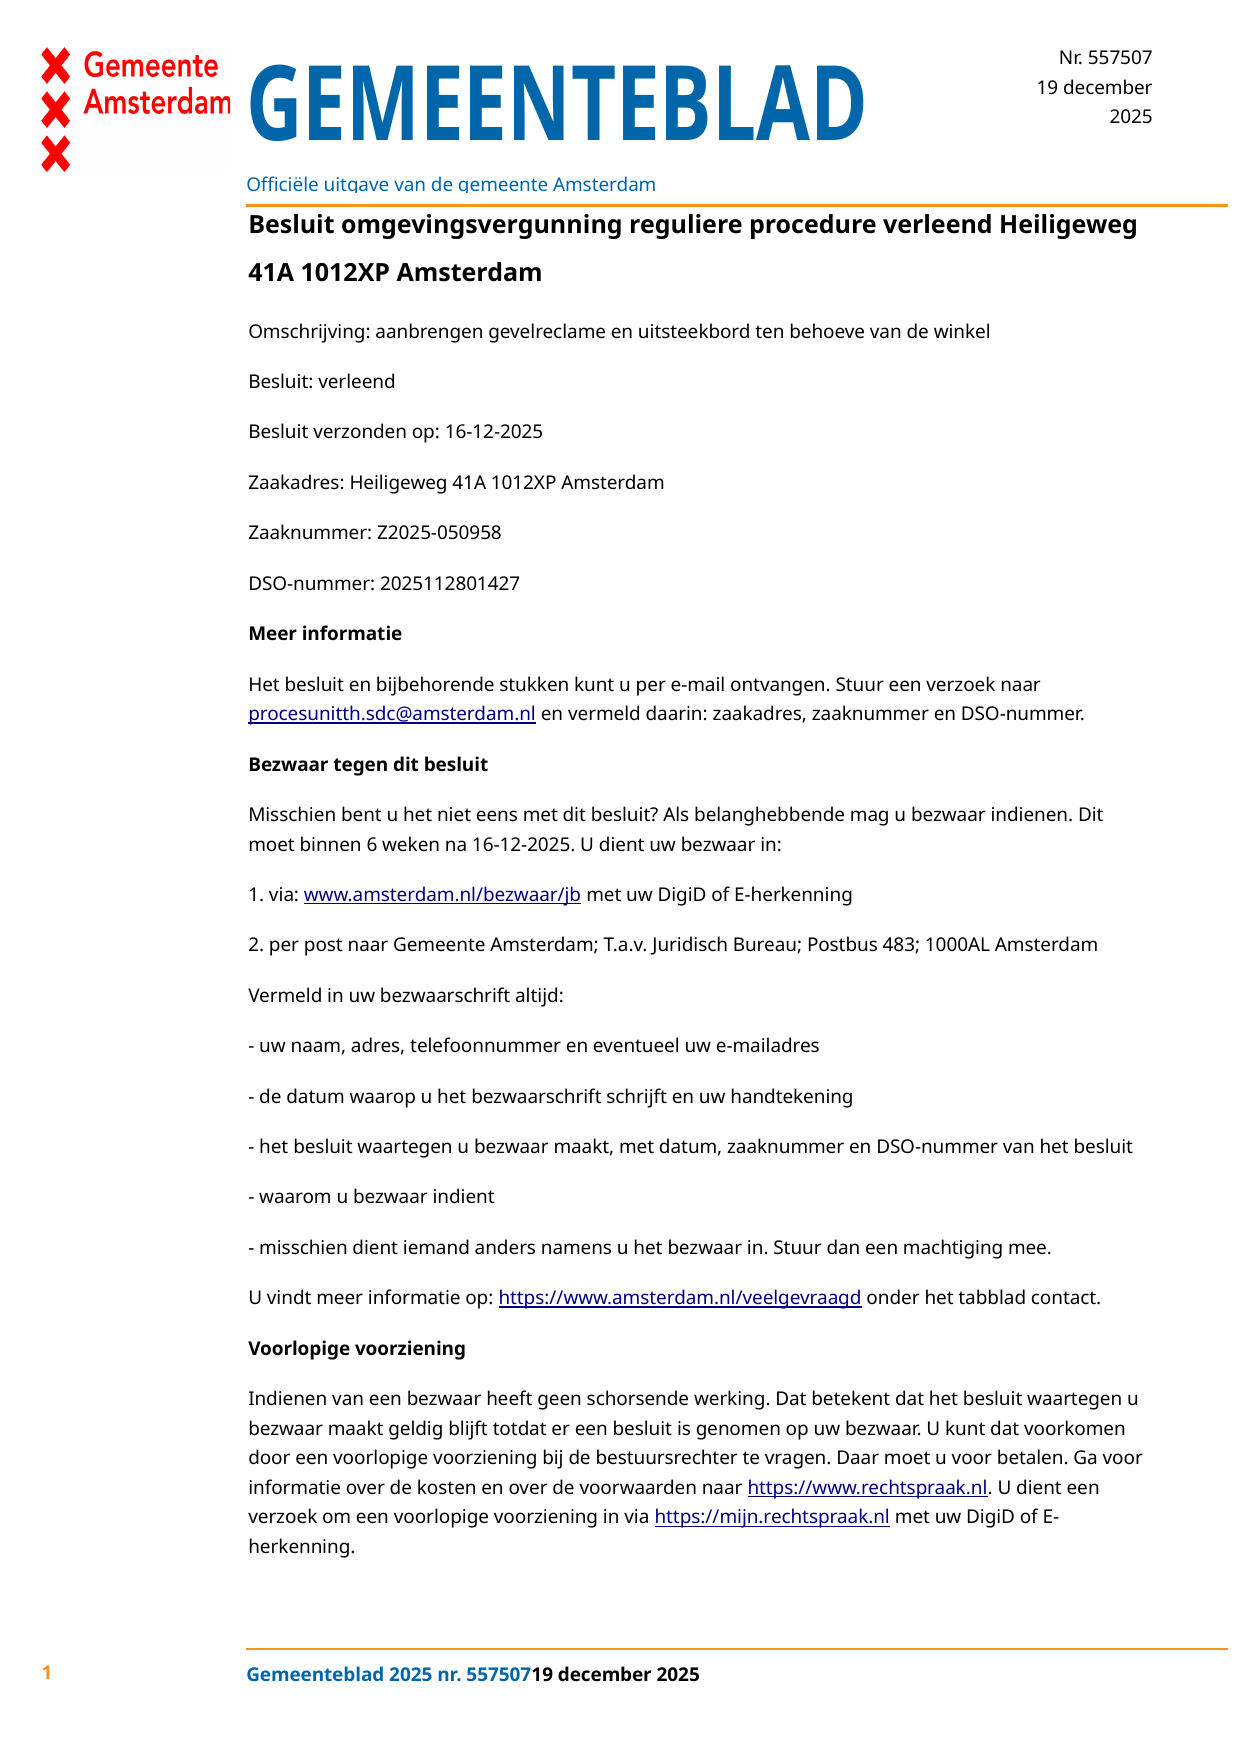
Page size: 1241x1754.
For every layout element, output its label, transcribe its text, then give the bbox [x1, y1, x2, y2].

text Bezwaar tegen dit besluit [248, 751, 1152, 777]
text - misschien dient iemand anders namens u het bezwaar in. Stuur dan een machtiging mee. [248, 1234, 1152, 1260]
text Het besluit en bijbehorende stukken kunt u per e-mail ontvangen. Stuur een verzoek naar procesunitth.sdc@amsterdam.nl en vermeld daarin: zaakadres, zaaknummer en DSO-nummer. [248, 671, 1152, 726]
text - waarom u bezwaar indient [248, 1184, 1152, 1209]
text Omschrijving: aanbrengen gevelreclame en uitsteekbord ten behoeve van de winkel [248, 318, 1152, 344]
text Vermeld in uw bezwaarschrift altijd: [248, 982, 1152, 1008]
text Meer informatie [248, 620, 1152, 646]
text DSO-nummer: 2025112801427 [248, 570, 1152, 596]
text U vindt meer informatie op: https://www.amsterdam.nl/veelgevraagd onder het tabblad contact. [248, 1284, 1152, 1310]
text Besluit omgevingsvergunning reguliere procedure verleend Heiligeweg 41A 1012XP Amsterdam [248, 207, 1152, 288]
text - uw naam, adres, telefoonnummer en eventueel uw e-mailadres [248, 1032, 1152, 1058]
text - de datum waarop u het bezwaarschrift schrijft en uw handtekening [248, 1083, 1152, 1109]
text Besluit: verleend [248, 368, 1152, 394]
text Besluit verzonden op: 16-12-2025 [248, 419, 1152, 444]
text Indienen van een bezwaar heeft geen schorsende werking. Dat betekent dat het besluit waartegen u bezwaar maakt geldig blijft totdat er een besluit is genomen op uw bezwaar. U kunt dat voorkomen door een voorlopige voorziening bij de bestuursrechter te vragen. Daar moet u voor betalen. Ga voor informatie over de kosten en over de voorwaarden naar https://www.rechtspraak.nl. U dient een verzoek om een voorlopige voorziening in via https://mijn.rechtspraak.nl met uw DigiD of E-herkenning. [248, 1385, 1152, 1559]
text Zaaknummer: Z2025-050958 [248, 519, 1152, 545]
text Voorlopige voorziening [248, 1335, 1152, 1361]
text - het besluit waartegen u bezwaar maakt, met datum, zaaknummer en DSO-nummer van het besluit [248, 1133, 1152, 1159]
text 1. via: www.amsterdam.nl/bezwaar/jb met uw DigiD of E-herkenning [248, 881, 1152, 907]
text 2. per post naar Gemeente Amsterdam; T.a.v. Juridisch Bureau; Postbus 483; 1000AL Amsterdam [248, 932, 1152, 957]
text Zaakadres: Heiligeweg 41A 1012XP Amsterdam [248, 469, 1152, 495]
picture [41, 47, 231, 172]
text Misschien bent u het niet eens met dit besluit? Als belanghebbende mag u bezwaar indienen. Dit moet binnen 6 weken na 16-12-2025. U dient uw bezwaar in: [248, 801, 1152, 857]
